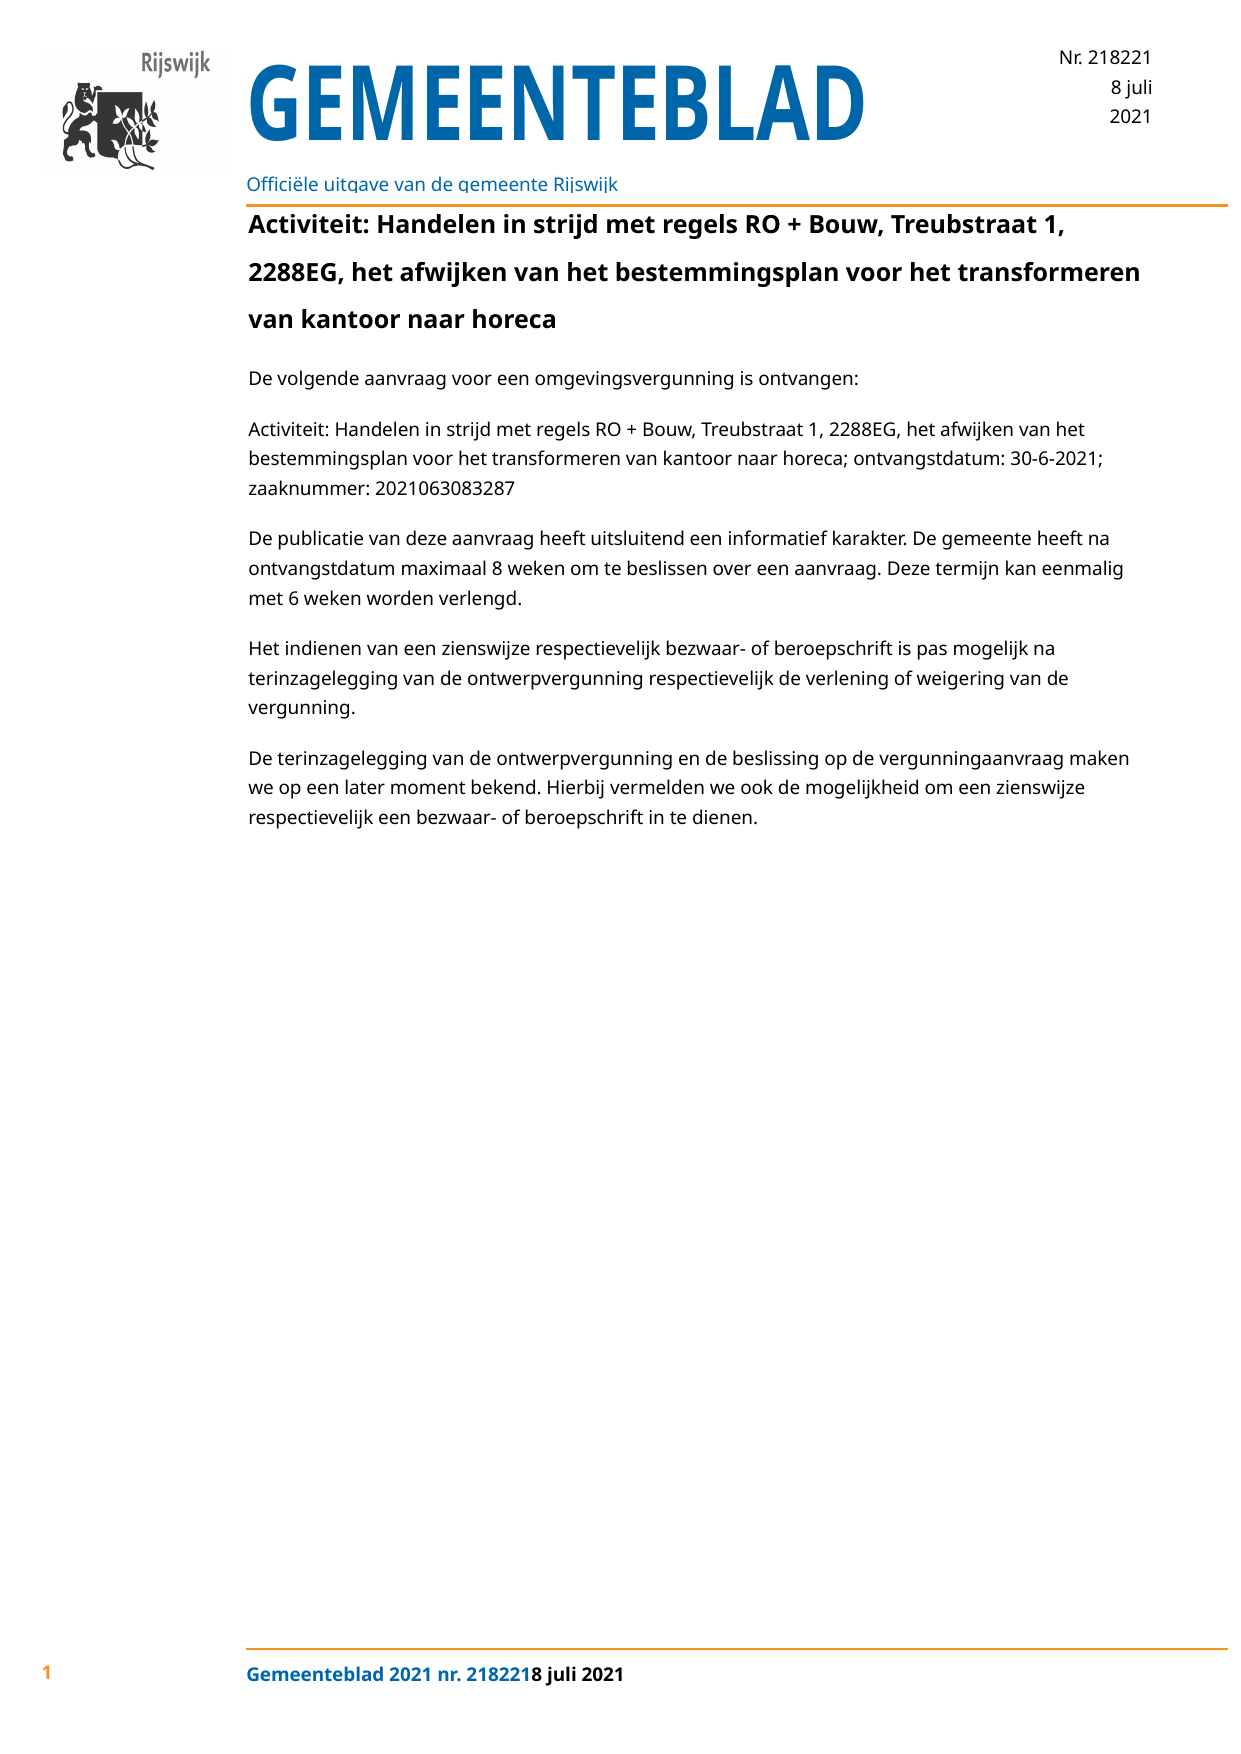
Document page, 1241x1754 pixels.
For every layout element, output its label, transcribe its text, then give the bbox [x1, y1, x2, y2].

text Het indienen van een zienswijze respectievelijk bezwaar- of beroepschrift is pas mogelijk na terinzagelegging van de ontwerpvergunning respectievelijk de verlening of weigering van de vergunning. [248, 635, 1152, 720]
text De terinzagelegging van de ontwerpvergunning en de beslissing op de vergunningaanvraag maken we op een later moment bekend. Hierbij vermelden we ook de mogelijkheid om een zienswijze respectievelijk een bezwaar- of beroepschrift in te dienen. [248, 745, 1152, 829]
text De publicatie van deze aanvraag heeft uitsluitend een informatief karakter. De gemeente heeft na ontvangstdatum maximaal 8 weken om te beslissen over een aanvraag. Deze termijn kan eenmalig met 6 weken worden verlengd. [248, 526, 1152, 610]
text Activiteit: Handelen in strijd met regels RO + Bouw, Treubstraat 1, 2288EG, het afwijken van het bestemmingsplan voor het transformeren van kantoor naar horeca; ontvangstdatum: 30-6-2021; zaaknummer: 2021063083287 [248, 416, 1152, 501]
text Activiteit: Handelen in strijd met regels RO + Bouw, Treubstraat 1, 2288EG, het afwijken van het bestemmingsplan voor het transformeren van kantoor naar horeca [248, 207, 1152, 336]
text De volgende aanvraag voor een omgevingsvergunning is ontvangen: [248, 366, 1152, 391]
picture [41, 47, 231, 172]
